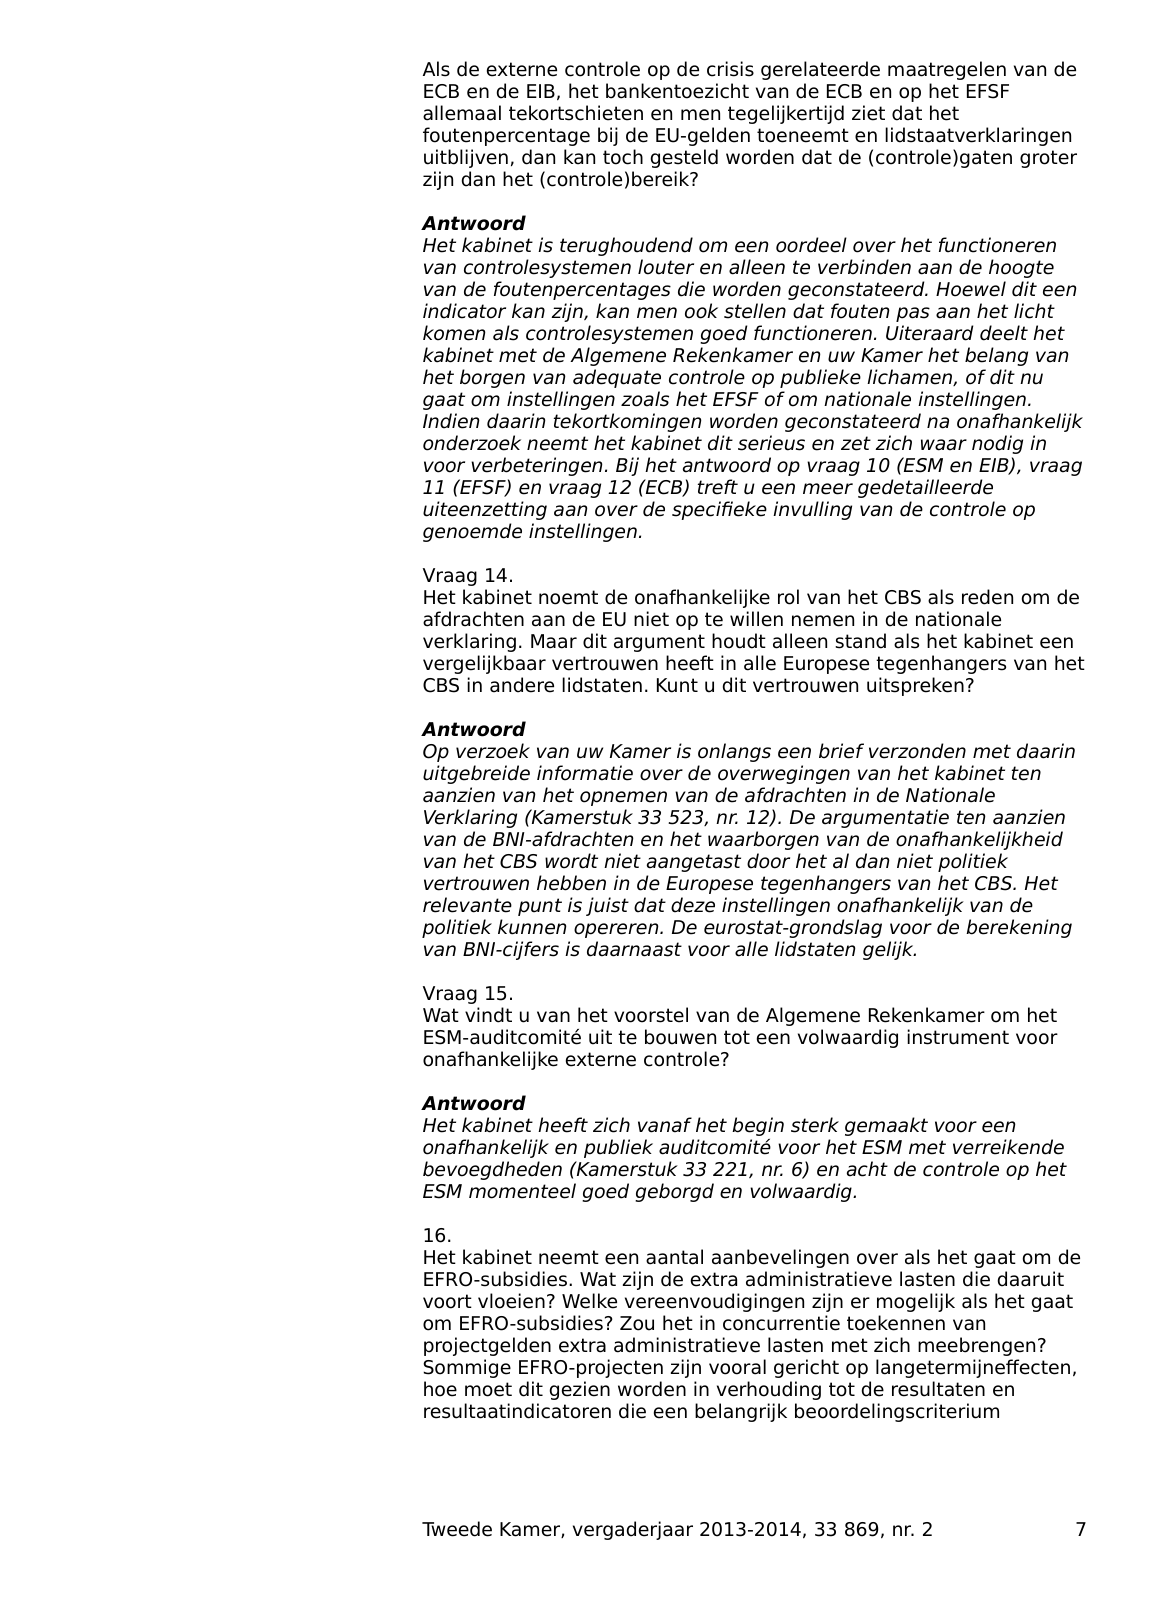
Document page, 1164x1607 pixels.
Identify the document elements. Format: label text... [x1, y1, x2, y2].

text Wat vindt u van het voorstel van de Algemene Rekenkamer om het ESM-auditcomité uit te bouwen tot een volwaardig instrument voor onafhankelijke externe controle? [422, 1005, 1087, 1071]
text Antwoord [422, 213, 1087, 235]
text Vraag 14. [422, 565, 1087, 587]
text Het kabinet is terughoudend om een oordeel over het functioneren van controlesystemen louter en alleen te verbinden aan de hoogte van de foutenpercentages die worden geconstateerd. Hoewel dit een indicator kan zijn, kan men ook stellen dat fouten pas aan het licht komen als controlesystemen goed functioneren. Uiteraard deelt het kabinet met de Algemene Rekenkamer en uw Kamer het belang van het borgen van adequate controle op publieke lichamen, of dit nu gaat om instellingen zoals het EFSF of om nationale instellingen. Indien daarin tekortkomingen worden geconstateerd na onafhankelijk onderzoek neemt het kabinet dit serieus en zet zich waar nodig in voor verbeteringen. Bij het antwoord op vraag 10 (ESM en EIB), vraag 11 (EFSF) en vraag 12 (ECB) treft u een meer gedetailleerde uiteenzetting aan over de specifieke invulling van de controle op genoemde instellingen. [422, 235, 1087, 543]
text Het kabinet neemt een aantal aanbevelingen over als het gaat om de EFRO-subsidies. Wat zijn de extra administratieve lasten die daaruit voort vloeien? Welke vereenvoudigingen zijn er mogelijk als het gaat om EFRO-subsidies? Zou het in concurrentie toekennen van projectgelden extra administratieve lasten met zich meebrengen? Sommige EFRO-projecten zijn vooral gericht op langetermijneffecten, hoe moet dit gezien worden in verhouding tot de resultaten en resultaatindicatoren die een belangrijk beoordelingscriterium [422, 1247, 1087, 1423]
text Op verzoek van uw Kamer is onlangs een brief verzonden met daarin uitgebreide informatie over de overwegingen van het kabinet ten aanzien van het opnemen van de afdrachten in de Nationale Verklaring (Kamerstuk 33 523, nr. 12). De argumentatie ten aanzien van de BNI-afdrachten en het waarborgen van de onafhankelijkheid van het CBS wordt niet aangetast door het al dan niet politiek vertrouwen hebben in de Europese tegenhangers van het CBS. Het relevante punt is juist dat deze instellingen onafhankelijk van de politiek kunnen opereren. De eurostat-grondslag voor de berekening van BNI-cijfers is daarnaast voor alle lidstaten gelijk. [422, 741, 1087, 961]
text Het kabinet noemt de onafhankelijke rol van het CBS als reden om de afdrachten aan de EU niet op te willen nemen in de nationale verklaring. Maar dit argument houdt alleen stand als het kabinet een vergelijkbaar vertrouwen heeft in alle Europese tegenhangers van het CBS in andere lidstaten. Kunt u dit vertrouwen uitspreken? [422, 587, 1087, 697]
text Antwoord [422, 1093, 1087, 1115]
text Als de externe controle op de crisis gerelateerde maatregelen van de ECB en de EIB, het bankentoezicht van de ECB en op het EFSF allemaal tekortschieten en men tegelijkertijd ziet dat het foutenpercentage bij de EU-gelden toeneemt en lidstaatverklaringen uitblijven, dan kan toch gesteld worden dat de (controle)gaten groter zijn dan het (controle)bereik? [422, 59, 1087, 191]
text Antwoord [422, 719, 1087, 741]
text 16. [422, 1225, 1087, 1247]
text Vraag 15. [422, 983, 1087, 1005]
text Het kabinet heeft zich vanaf het begin sterk gemaakt voor een onafhankelijk en publiek auditcomité voor het ESM met verreikende bevoegdheden (Kamerstuk 33 221, nr. 6) en acht de controle op het ESM momenteel goed geborgd en volwaardig. [422, 1115, 1087, 1203]
